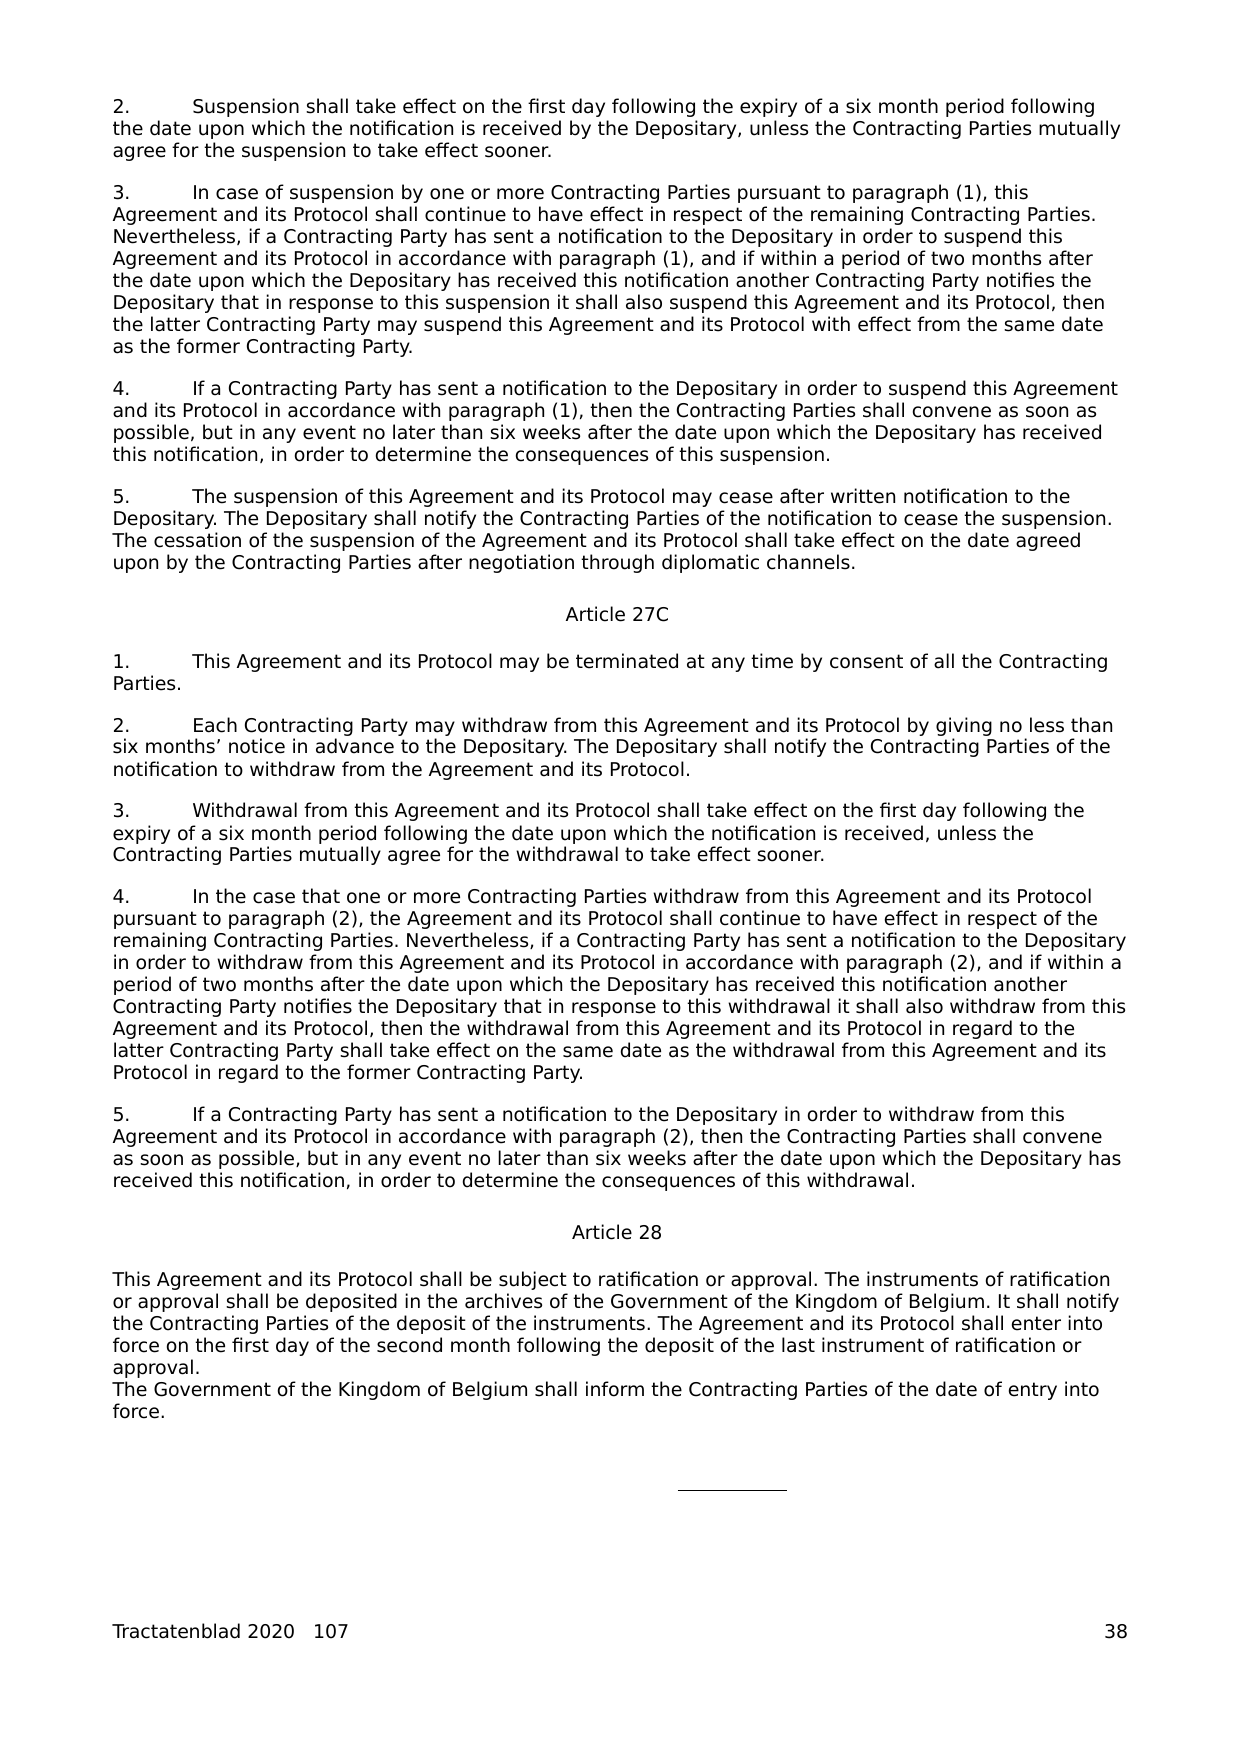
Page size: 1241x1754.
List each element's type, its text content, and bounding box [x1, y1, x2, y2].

subtitle Article 28 [112, 1222, 1128, 1244]
text 1. This Agreement and its Protocol may be terminated at any time by consent of all the Contracting Parties. [112, 651, 1128, 694]
text 5. If a Contracting Party has sent a notification to the Depositary in order to withdraw from this Agreement and its Protocol in accordance with paragraph (2), then the Contracting Parties shall convene as soon as possible, but in any event no later than six weeks after the date upon which the Depositary has received this notification, in order to determine the consequences of this withdrawal. [112, 1104, 1128, 1192]
text 3. Withdrawal from this Agreement and its Protocol shall take effect on the first day following the expiry of a six month period following the date upon which the notification is received, unless the Contracting Parties mutually agree for the withdrawal to take effect sooner. [112, 800, 1128, 866]
text 4. In the case that one or more Contracting Parties withdraw from this Agreement and its Protocol pursuant to paragraph (2), the Agreement and its Protocol shall continue to have effect in respect of the remaining Contracting Parties. Nevertheless, if a Contracting Party has sent a notification to the Depositary in order to withdraw from this Agreement and its Protocol in accordance with paragraph (2), and if within a period of two months after the date upon which the Depositary has received this notification another Contracting Party notifies the Depositary that in response to this withdrawal it shall also withdraw from this Agreement and its Protocol, then the withdrawal from this Agreement and its Protocol in regard to the latter Contracting Party shall take effect on the same date as the withdrawal from this Agreement and its Protocol in regard to the former Contracting Party. [112, 886, 1128, 1084]
text The Government of the Kingdom of Belgium shall inform the Contracting Parties of the date of entry into force. [112, 1379, 1128, 1423]
subtitle Article 27C [112, 603, 1128, 626]
text 2. Suspension shall take effect on the first day following the expiry of a six month period following the date upon which the notification is received by the Depositary, unless the Contracting Parties mutually agree for the suspension to take effect sooner. [112, 96, 1128, 162]
text 2. Each Contracting Party may withdraw from this Agreement and its Protocol by giving no less than six months’ notice in advance to the Depositary. The Depositary shall notify the Contracting Parties of the notification to withdraw from the Agreement and its Protocol. [112, 714, 1128, 780]
text 4. If a Contracting Party has sent a notification to the Depositary in order to suspend this Agreement and its Protocol in accordance with paragraph (1), then the Contracting Parties shall convene as soon as possible, but in any event no later than six weeks after the date upon which the Depositary has received this notification, in order to determine the consequences of this suspension. [112, 378, 1128, 466]
text This Agreement and its Protocol shall be subject to ratification or approval. The instruments of ratification or approval shall be deposited in the archives of the Government of the Kingdom of Belgium. It shall notify the Contracting Parties of the deposit of the instruments. The Agreement and its Protocol shall enter into force on the first day of the second month following the deposit of the last instrument of ratification or approval. [112, 1269, 1128, 1379]
text 5. The suspension of this Agreement and its Protocol may cease after written notification to the Depositary. The Depositary shall notify the Contracting Parties of the notification to cease the suspension. The cessation of the suspension of the Agreement and its Protocol shall take effect on the date agreed upon by the Contracting Parties after negotiation through diplomatic channels. [112, 486, 1128, 573]
text 3. In case of suspension by one or more Contracting Parties pursuant to paragraph (1), this Agreement and its Protocol shall continue to have effect in respect of the remaining Contracting Parties. Nevertheless, if a Contracting Party has sent a notification to the Depositary in order to suspend this Agreement and its Protocol in accordance with paragraph (1), and if within a period of two months after the date upon which the Depositary has received this notification another Contracting Party notifies the Depositary that in response to this suspension it shall also suspend this Agreement and its Protocol, then the latter Contracting Party may suspend this Agreement and its Protocol with effect from the same date as the former Contracting Party. [112, 182, 1128, 358]
